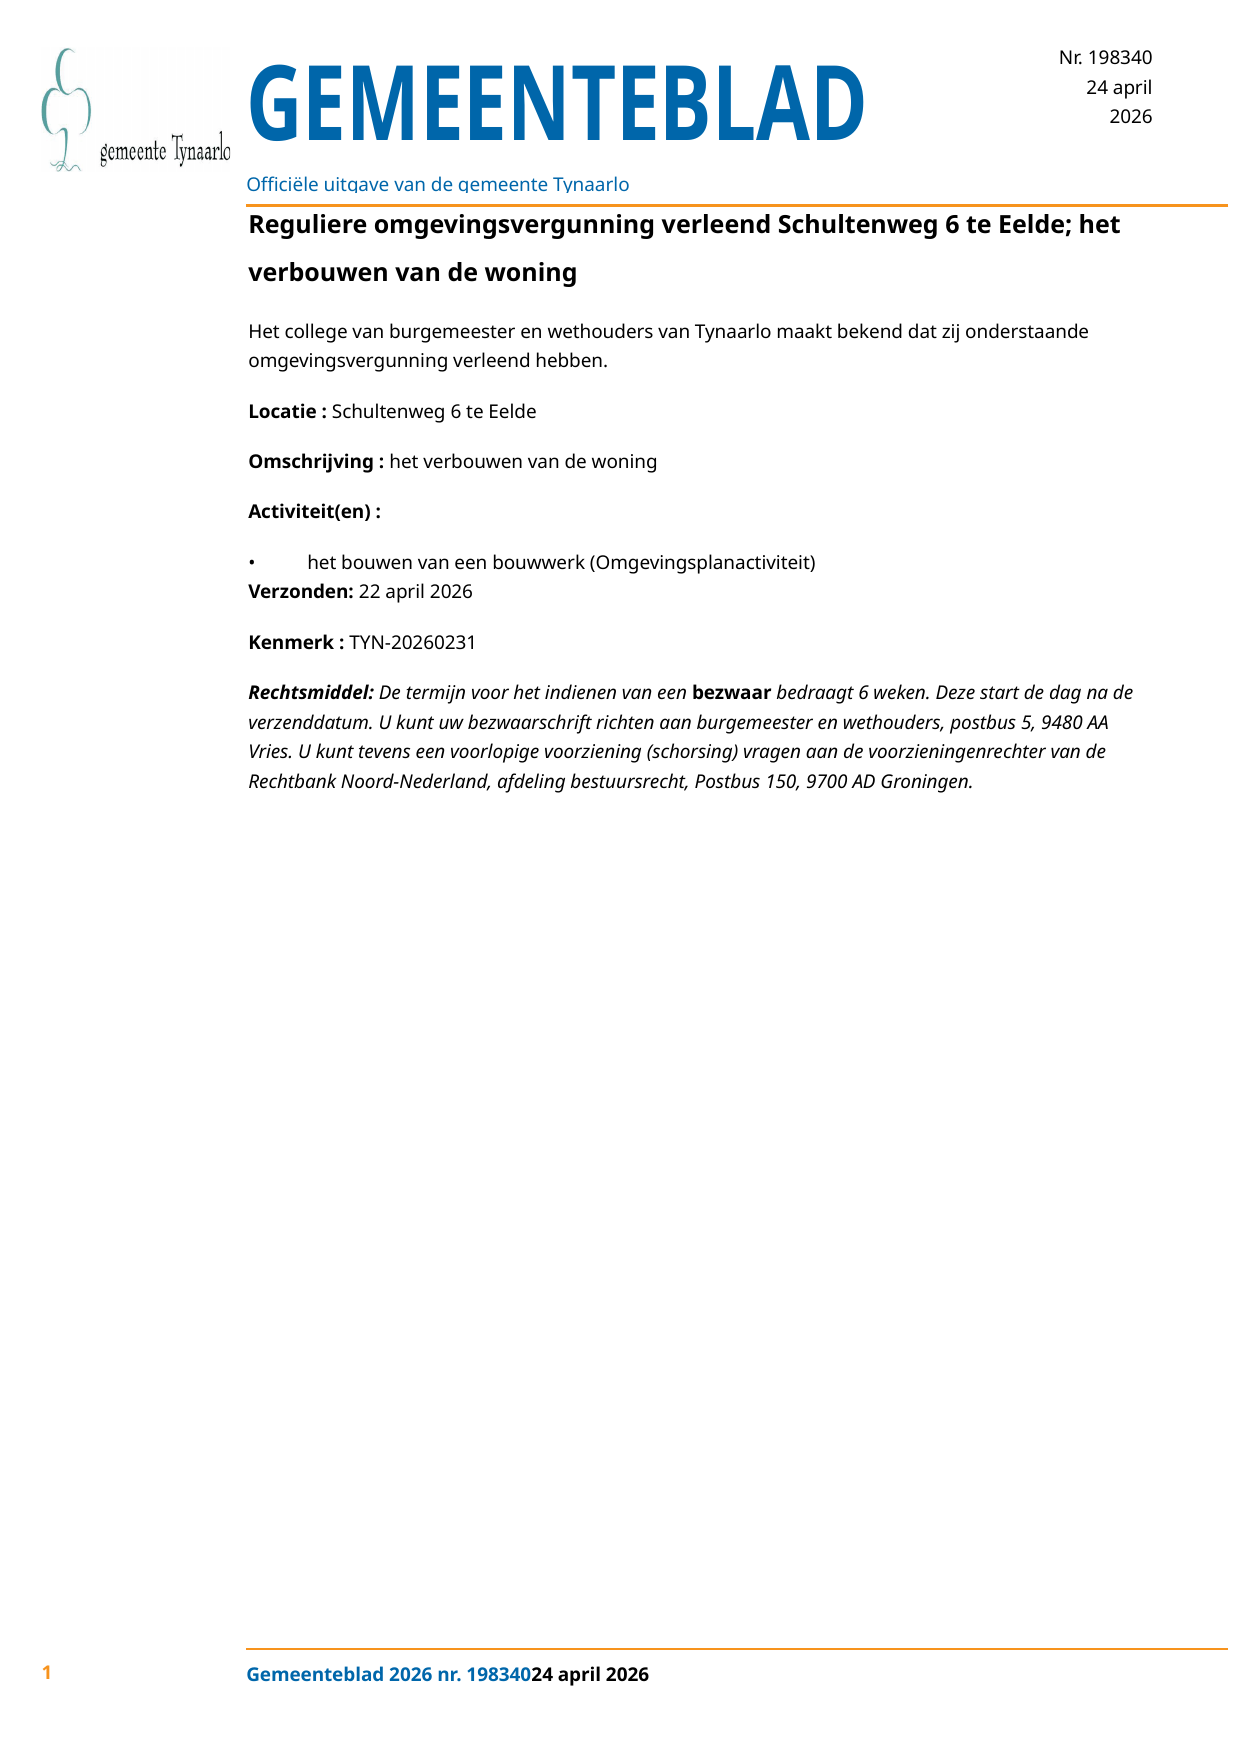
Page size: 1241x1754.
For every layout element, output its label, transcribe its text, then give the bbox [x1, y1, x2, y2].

picture [41, 47, 231, 172]
text Verzonden: 22 april 2026 [248, 579, 1152, 604]
text Reguliere omgevingsvergunning verleend Schultenweg 6 te Eelde; het verbouwen van de woning [248, 207, 1152, 288]
list het bouwen van een bouwwerk (Omgevingsplanactiviteit) [248, 549, 1152, 575]
text Activiteit(en) : [248, 499, 1152, 524]
text Rechtsmiddel: De termijn voor het indienen van een bezwaar bedraagt 6 weken. Deze start de dag na de verzenddatum. U kunt uw bezwaarschrift richten aan burgemeester en wethouders, postbus 5, 9480 AA Vries. U kunt tevens een voorlopige voorziening (schorsing) vragen aan de voorzieningenrechter van de Rechtbank Noord-Nederland, afdeling bestuursrecht, Postbus 150, 9700 AD Groningen. [248, 679, 1152, 794]
text Kenmerk : TYN-20260231 [248, 629, 1152, 655]
text Locatie : Schultenweg 6 te Eelde [248, 398, 1152, 424]
text Het college van burgemeester en wethouders van Tynaarlo maakt bekend dat zij onderstaande omgevingsvergunning verleend hebben. [248, 318, 1152, 373]
text Omschrijving : het verbouwen van de woning [248, 448, 1152, 474]
